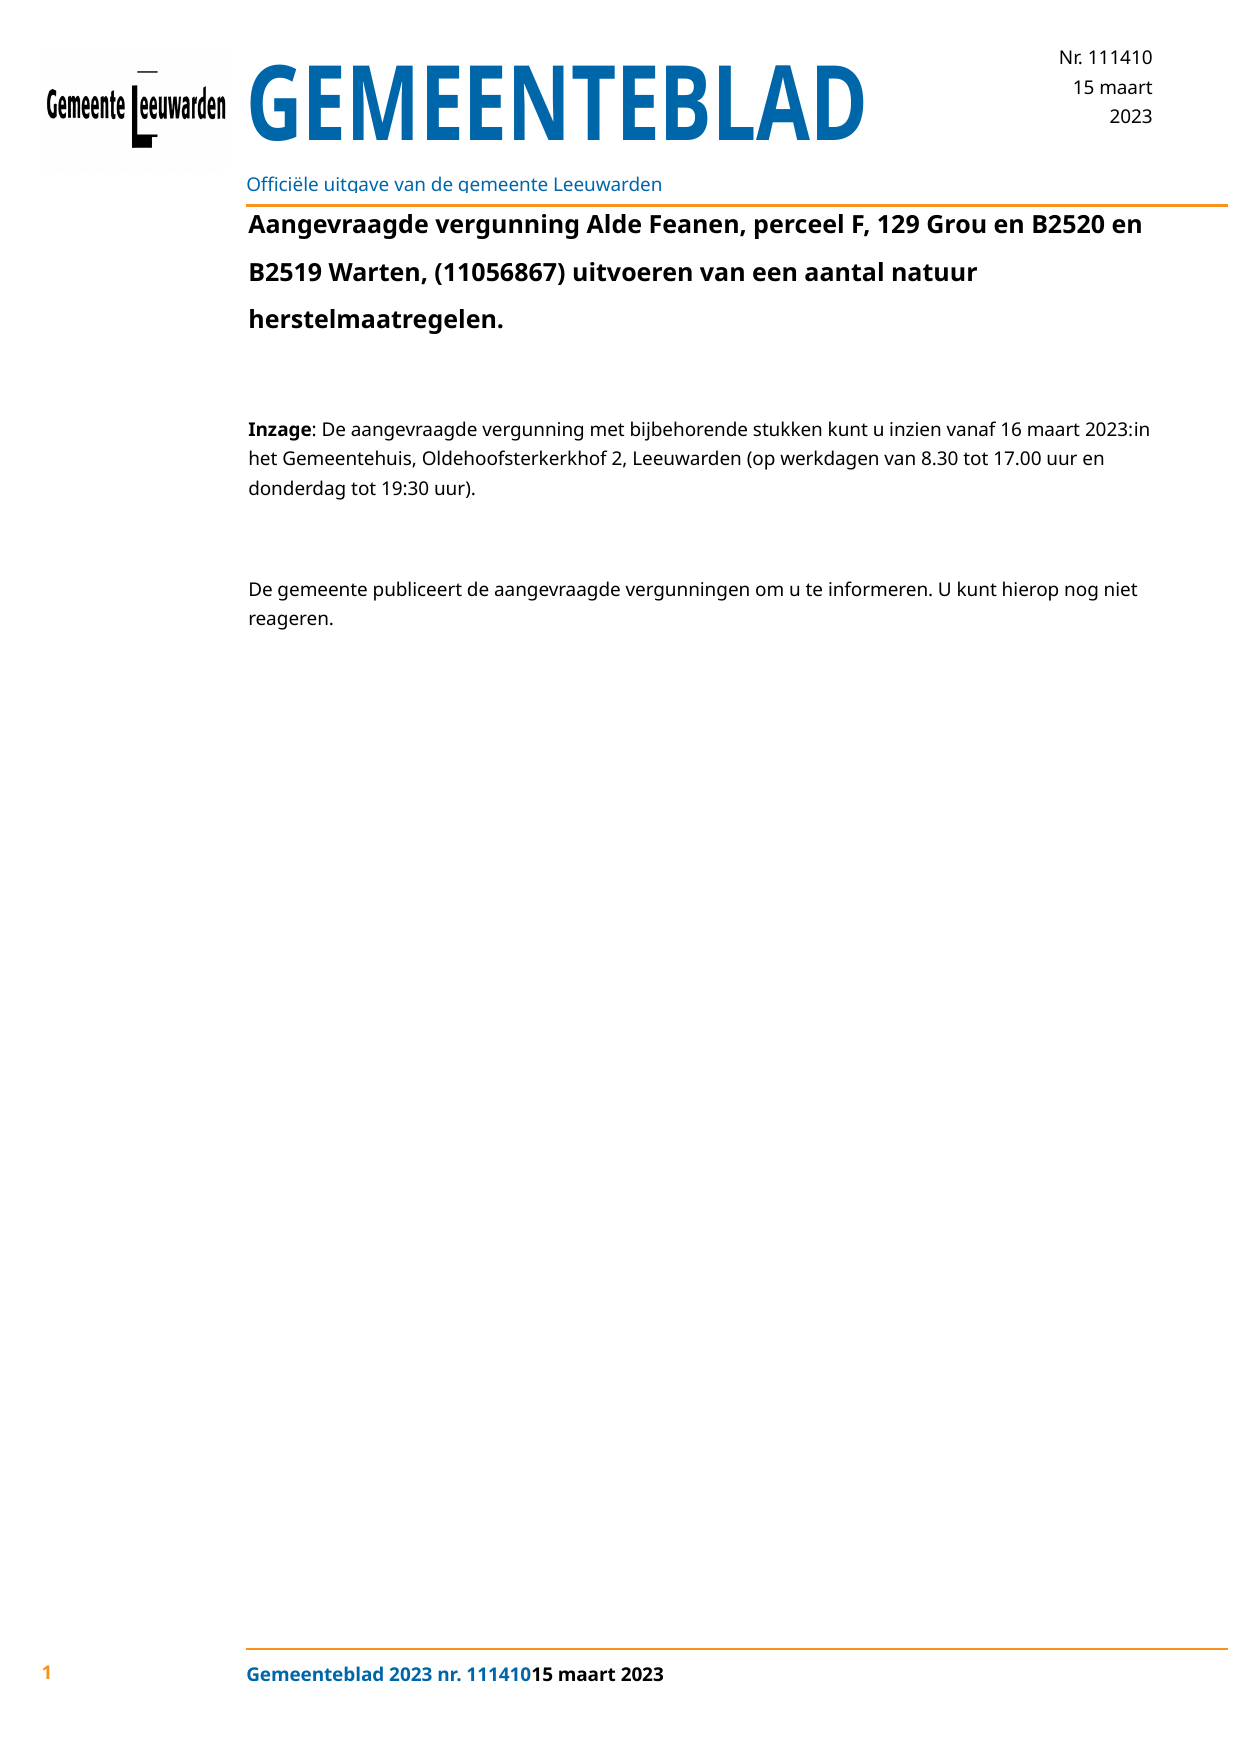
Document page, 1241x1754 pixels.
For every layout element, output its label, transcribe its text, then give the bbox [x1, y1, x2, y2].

text Inzage: De aangevraagde vergunning met bijbehorende stukken kunt u inzien vanaf 16 maart 2023:in het Gemeentehuis, Oldehoofsterkerkhof 2, Leeuwarden (op werkdagen van 8.30 tot 17.00 uur en donderdag tot 19:30 uur). [248, 416, 1152, 501]
picture [41, 47, 231, 172]
text De gemeente publiceert de aangevraagde vergunningen om u te informeren. U kunt hierop nog niet reageren. [248, 576, 1152, 631]
text Aangevraagde vergunning Alde Feanen, perceel F, 129 Grou en B2520 en B2519 Warten, (11056867) uitvoeren van een aantal natuur herstelmaatregelen. [248, 207, 1152, 336]
